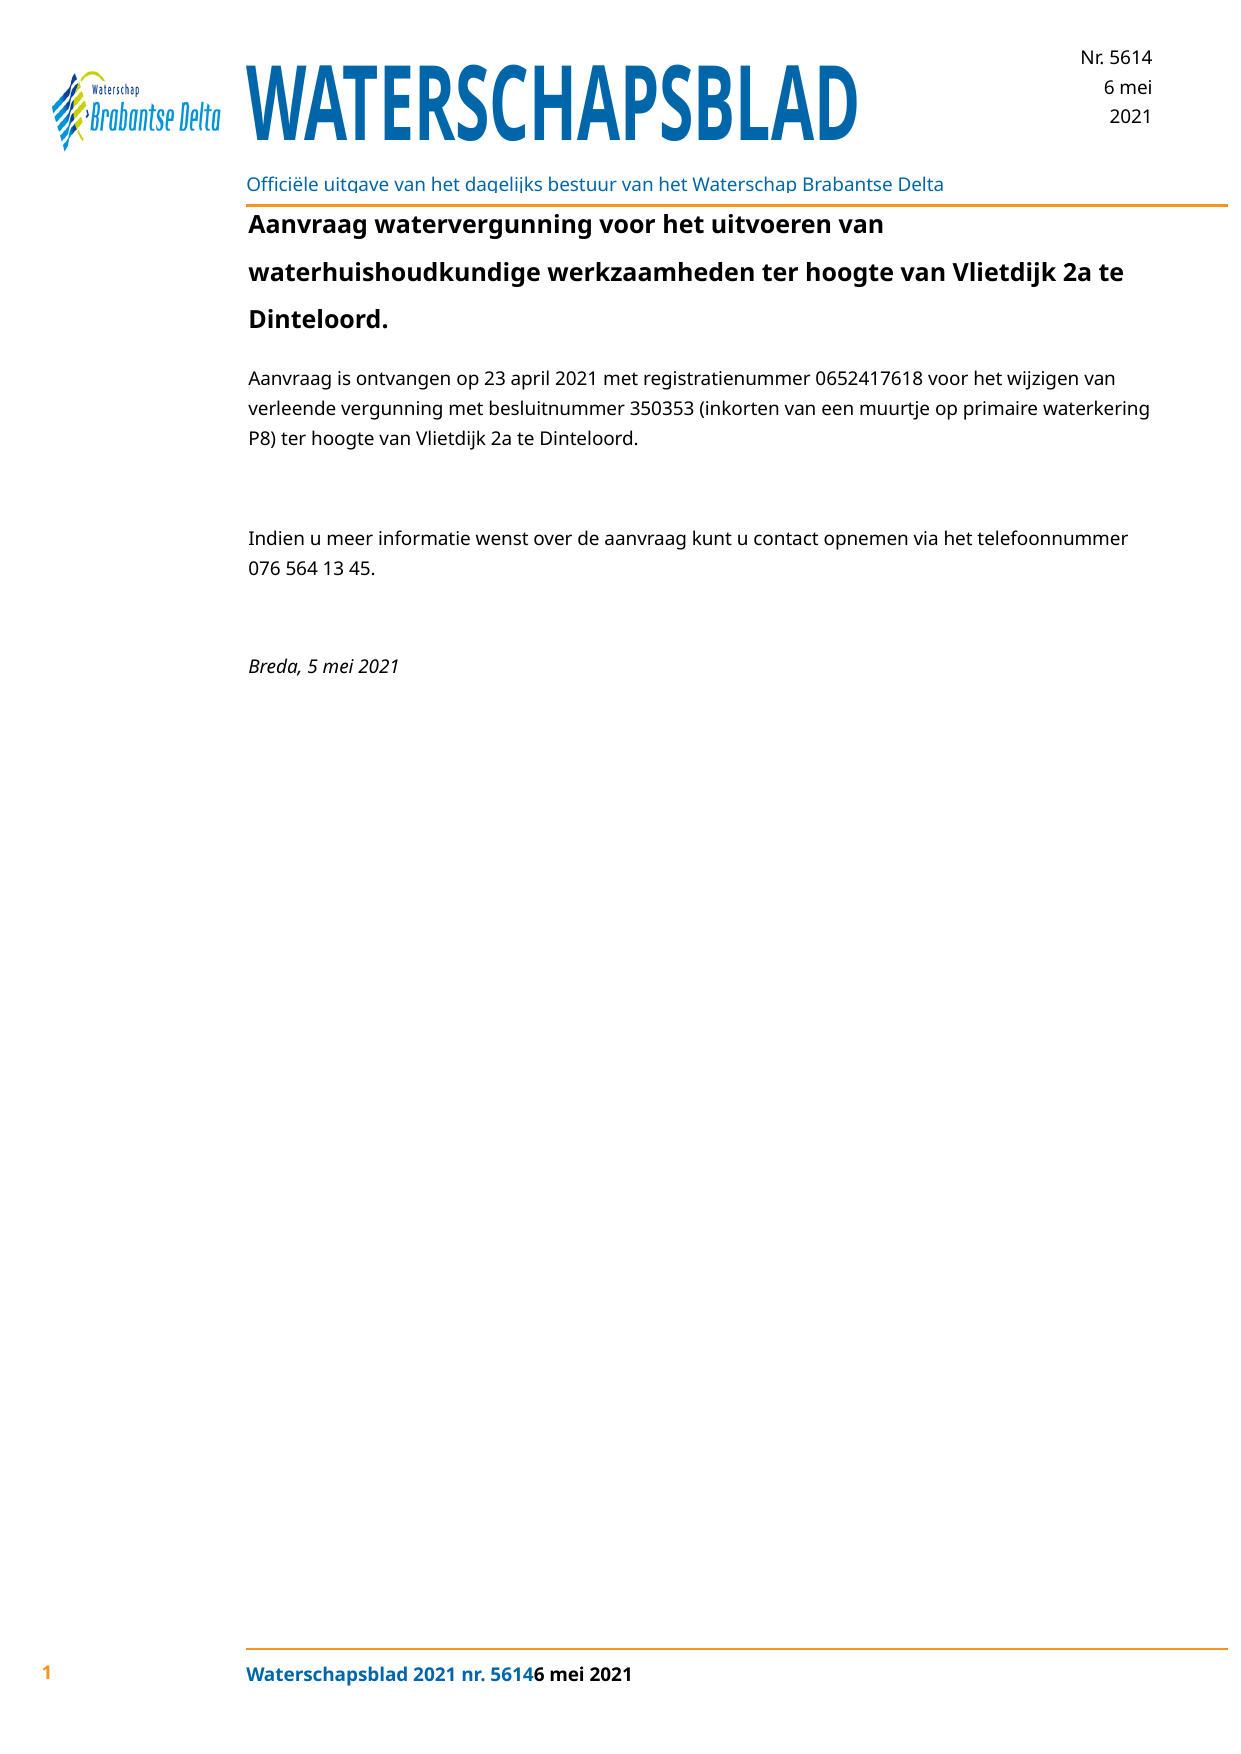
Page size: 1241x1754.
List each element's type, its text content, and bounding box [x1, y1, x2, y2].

picture [41, 47, 231, 172]
text Aanvraag watervergunning voor het uitvoeren van waterhuishoudkundige werkzaamheden ter hoogte van Vlietdijk 2a te Dinteloord. [248, 207, 1152, 336]
text Aanvraag is ontvangen op 23 april 2021 met registratienummer 0652417618 voor het wijzigen van verleende vergunning met besluitnummer 350353 (inkorten van een muurtje op primaire waterkering P8) ter hoogte van Vlietdijk 2a te Dinteloord. [248, 366, 1152, 450]
text Breda, 5 mei 2021 [248, 653, 1152, 679]
text Indien u meer informatie wenst over de aanvraag kunt u contact opnemen via het telefoonnummer 076 564 13 45. [248, 526, 1152, 581]
